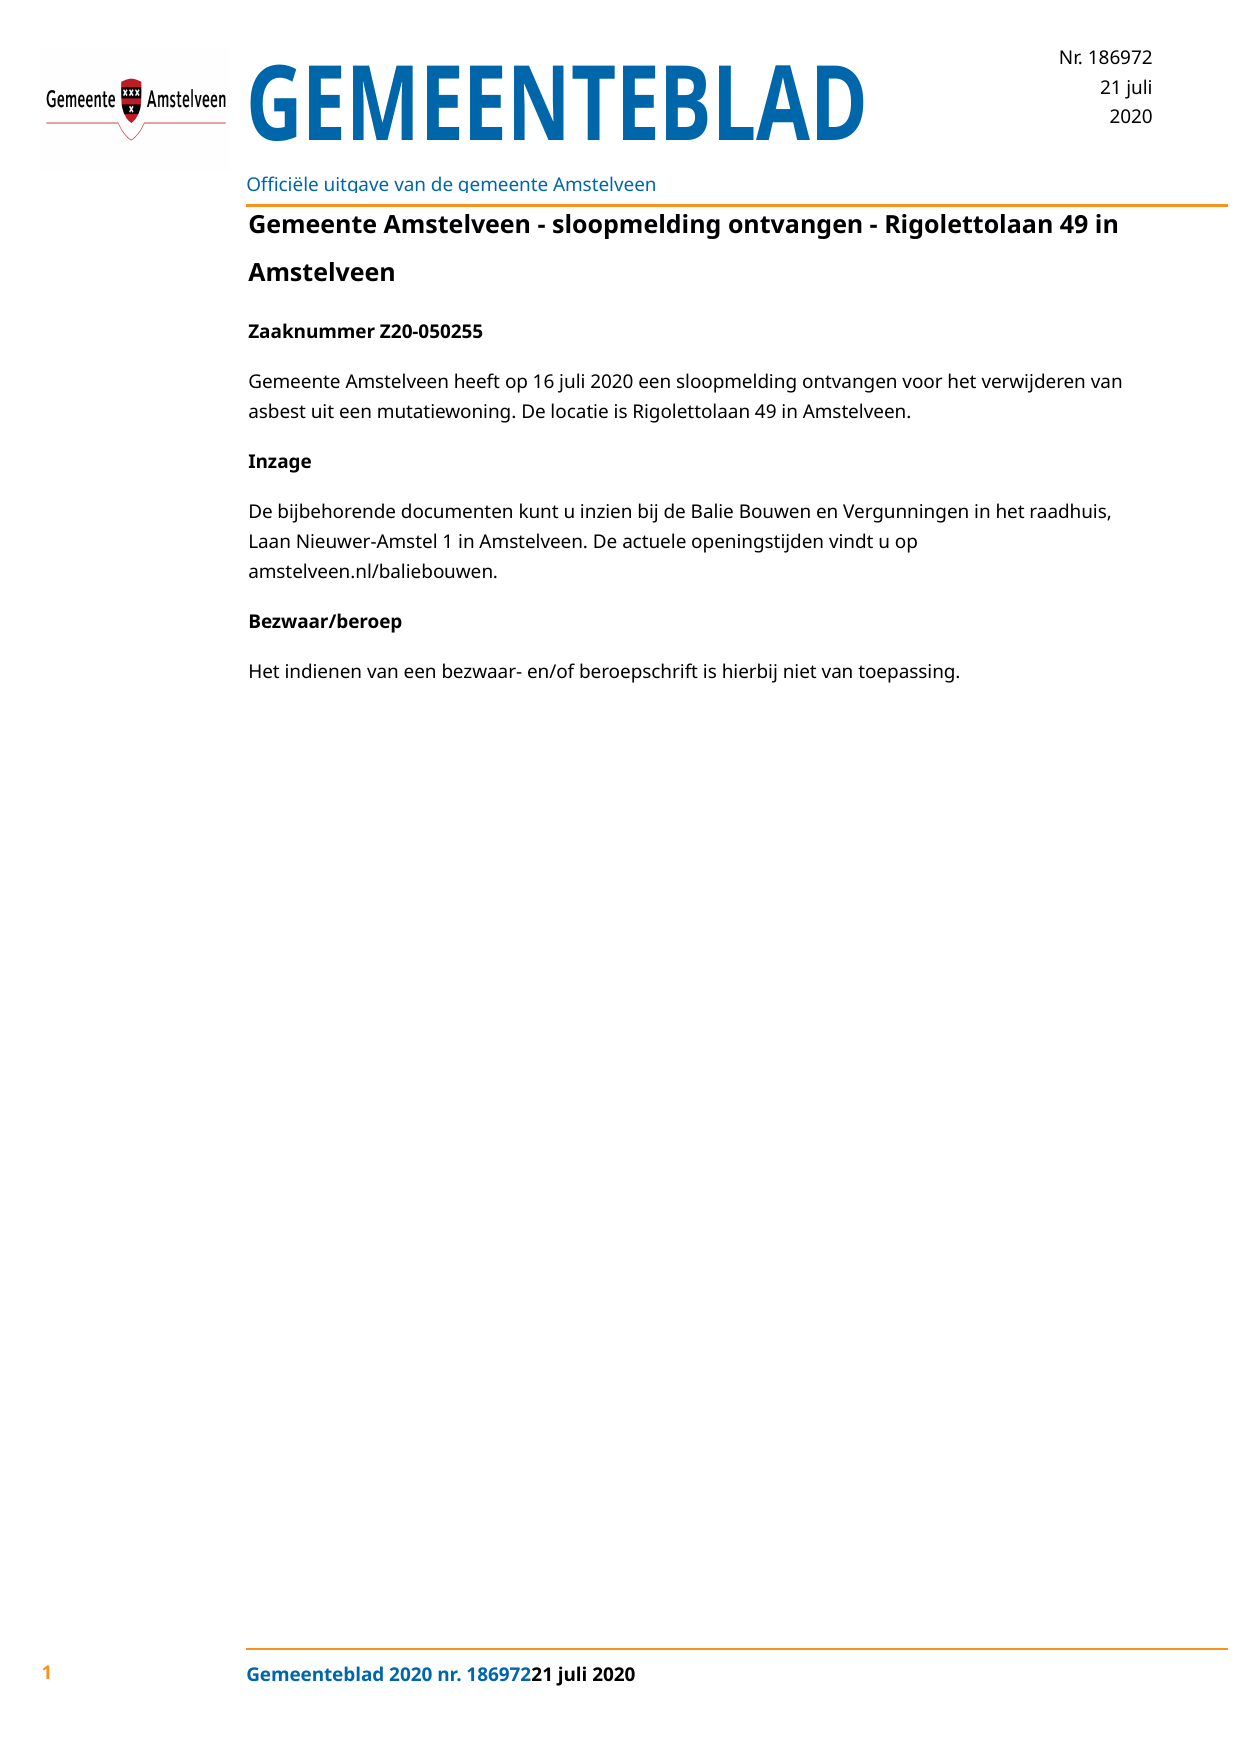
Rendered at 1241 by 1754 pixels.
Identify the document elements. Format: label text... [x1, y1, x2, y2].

text Gemeente Amstelveen heeft op 16 juli 2020 een sloopmelding ontvangen voor het verwijderen van asbest uit een mutatiewoning. De locatie is Rigolettolaan 49 in Amstelveen. [248, 368, 1152, 424]
text Inzage [248, 448, 1152, 474]
text Het indienen van een bezwaar- en/of beroepschrift is hierbij niet van toepassing. [248, 659, 1152, 684]
text De bijbehorende documenten kunt u inzien bij de Balie Bouwen en Vergunningen in het raadhuis, Laan Nieuwer-Amstel 1 in Amstelveen. De actuele openingstijden vindt u op amstelveen.nl/baliebouwen. [248, 499, 1152, 584]
text Zaaknummer Z20-050255 [248, 318, 1152, 344]
picture [41, 47, 231, 172]
text Bezwaar/beroep [248, 608, 1152, 634]
text Gemeente Amstelveen - sloopmelding ontvangen - Rigolettolaan 49 in Amstelveen [248, 207, 1152, 288]
